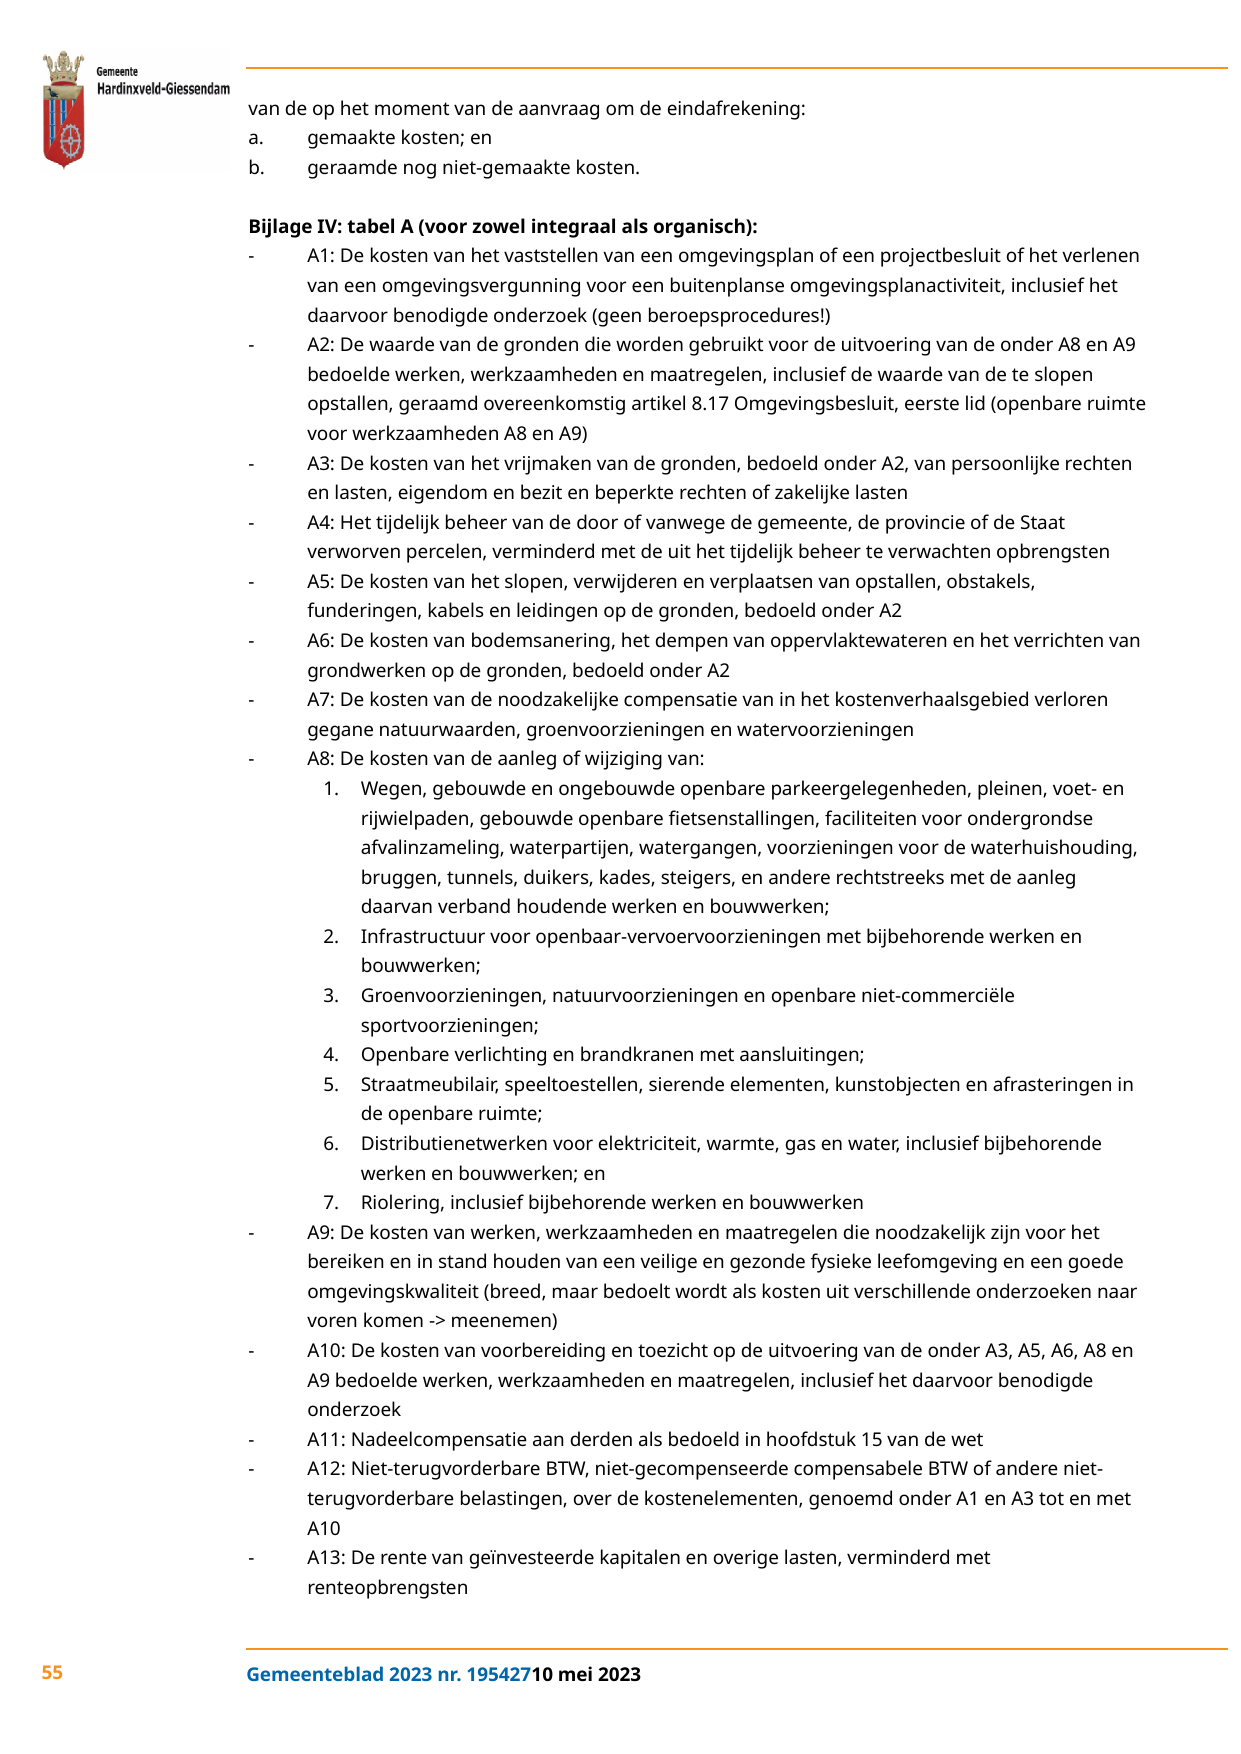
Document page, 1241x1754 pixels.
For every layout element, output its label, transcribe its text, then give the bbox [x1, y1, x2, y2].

list Distributienetwerken voor elektriciteit, warmte, gas en water, inclusief bijbehorende werken en bouwwerken; en [323, 1130, 1152, 1186]
list Groenvoorzieningen, natuurvoorzieningen en openbare niet-commerciële sportvoorzieningen; [323, 982, 1152, 1038]
list A11: Nadeelcompensatie aan derden als bedoeld in hoofdstuk 15 van de wet [248, 1426, 1152, 1452]
list A7: De kosten van de noodzakelijke compensatie van in het kostenverhaalsgebied verloren gegane natuurwaarden, groenvoorzieningen en watervoorzieningen [248, 686, 1152, 742]
list Straatmeubilair, speeltoestellen, sierende elementen, kunstobjecten en afrasteringen in de openbare ruimte; [323, 1071, 1152, 1126]
list Openbare verlichting en brandkranen met aansluitingen; [323, 1041, 1152, 1067]
list Infrastructuur voor openbaar-vervoervoorzieningen met bijbehorende werken en bouwwerken; [323, 923, 1152, 978]
list A5: De kosten van het slopen, verwijderen en verplaatsen van opstallen, obstakels, funderingen, kabels en leidingen op de gronden, bedoeld onder A2 [248, 568, 1152, 623]
list A8: De kosten van de aanleg of wijziging van: [248, 746, 1152, 771]
list A10: De kosten van voorbereiding en toezicht op de uitvoering van de onder A3, A5, A6, A8 en A9 bedoelde werken, werkzaamheden en maatregelen, inclusief het daarvoor benodigde onderzoek [248, 1337, 1152, 1422]
list A9: De kosten van werken, werkzaamheden en maatregelen die noodzakelijk zijn voor het bereiken en in stand houden van een veilige en gezonde fysieke leefomgeving en een goede omgevingskwaliteit (breed, maar bedoelt wordt als kosten uit verschillende onderzoeken naar voren komen -> meenemen) [248, 1219, 1152, 1333]
list Riolering, inclusief bijbehorende werken en bouwwerken [323, 1189, 1152, 1215]
list Wegen, gebouwde en ongebouwde openbare parkeergelegenheden, pleinen, voet- en rijwielpaden, gebouwde openbare fietsenstallingen, faciliteiten voor ondergrondse afvalinzameling, waterpartijen, watergangen, voorzieningen voor de waterhuishouding, bruggen, tunnels, duikers, kades, steigers, en andere rechtstreeks met de aanleg daarvan verband houdende werken en bouwwerken; [323, 775, 1152, 919]
list A1: De kosten van het vaststellen van een omgevingsplan of een projectbesluit of het verlenen van een omgevingsvergunning voor een buitenplanse omgevingsplanactiviteit, inclusief het daarvoor benodigde onderzoek (geen beroepsprocedures!) [248, 243, 1152, 328]
picture [41, 47, 231, 172]
list geraamde nog niet-gemaakte kosten. [248, 154, 1152, 180]
list A4: Het tijdelijk beheer van de door of vanwege de gemeente, de provincie of de Staat verworven percelen, verminderd met de uit het tijdelijk beheer te verwachten opbrengsten [248, 509, 1152, 564]
list A6: De kosten van bodemsanering, het dempen van oppervlaktewateren en het verrichten van grondwerken op de gronden, bedoeld onder A2 [248, 627, 1152, 683]
text van de op het moment van de aanvraag om de eindafrekening: [248, 95, 1152, 121]
list A3: De kosten van het vrijmaken van de gronden, bedoeld onder A2, van persoonlijke rechten en lasten, eigendom en bezit en beperkte rechten of zakelijke lasten [248, 450, 1152, 505]
list gemaakte kosten; en [248, 124, 1152, 150]
text Bijlage IV: tabel A (voor zowel integraal als organisch): [248, 213, 1152, 239]
list A13: De rente van geïnvesteerde kapitalen en overige lasten, verminderd met renteopbrengsten [248, 1544, 1152, 1600]
list A12: Niet-terugvorderbare BTW, niet-gecompenseerde compensabele BTW of andere niet-terugvorderbare belastingen, over de kostenelementen, genoemd onder A1 en A3 tot en met A10 [248, 1456, 1152, 1541]
list A2: De waarde van de gronden die worden gebruikt voor de uitvoering van de onder A8 en A9 bedoelde werken, werkzaamheden en maatregelen, inclusief de waarde van de te slopen opstallen, geraamd overeenkomstig artikel 8.17 Omgevingsbesluit, eerste lid (openbare ruimte voor werkzaamheden A8 en A9) [248, 331, 1152, 446]
